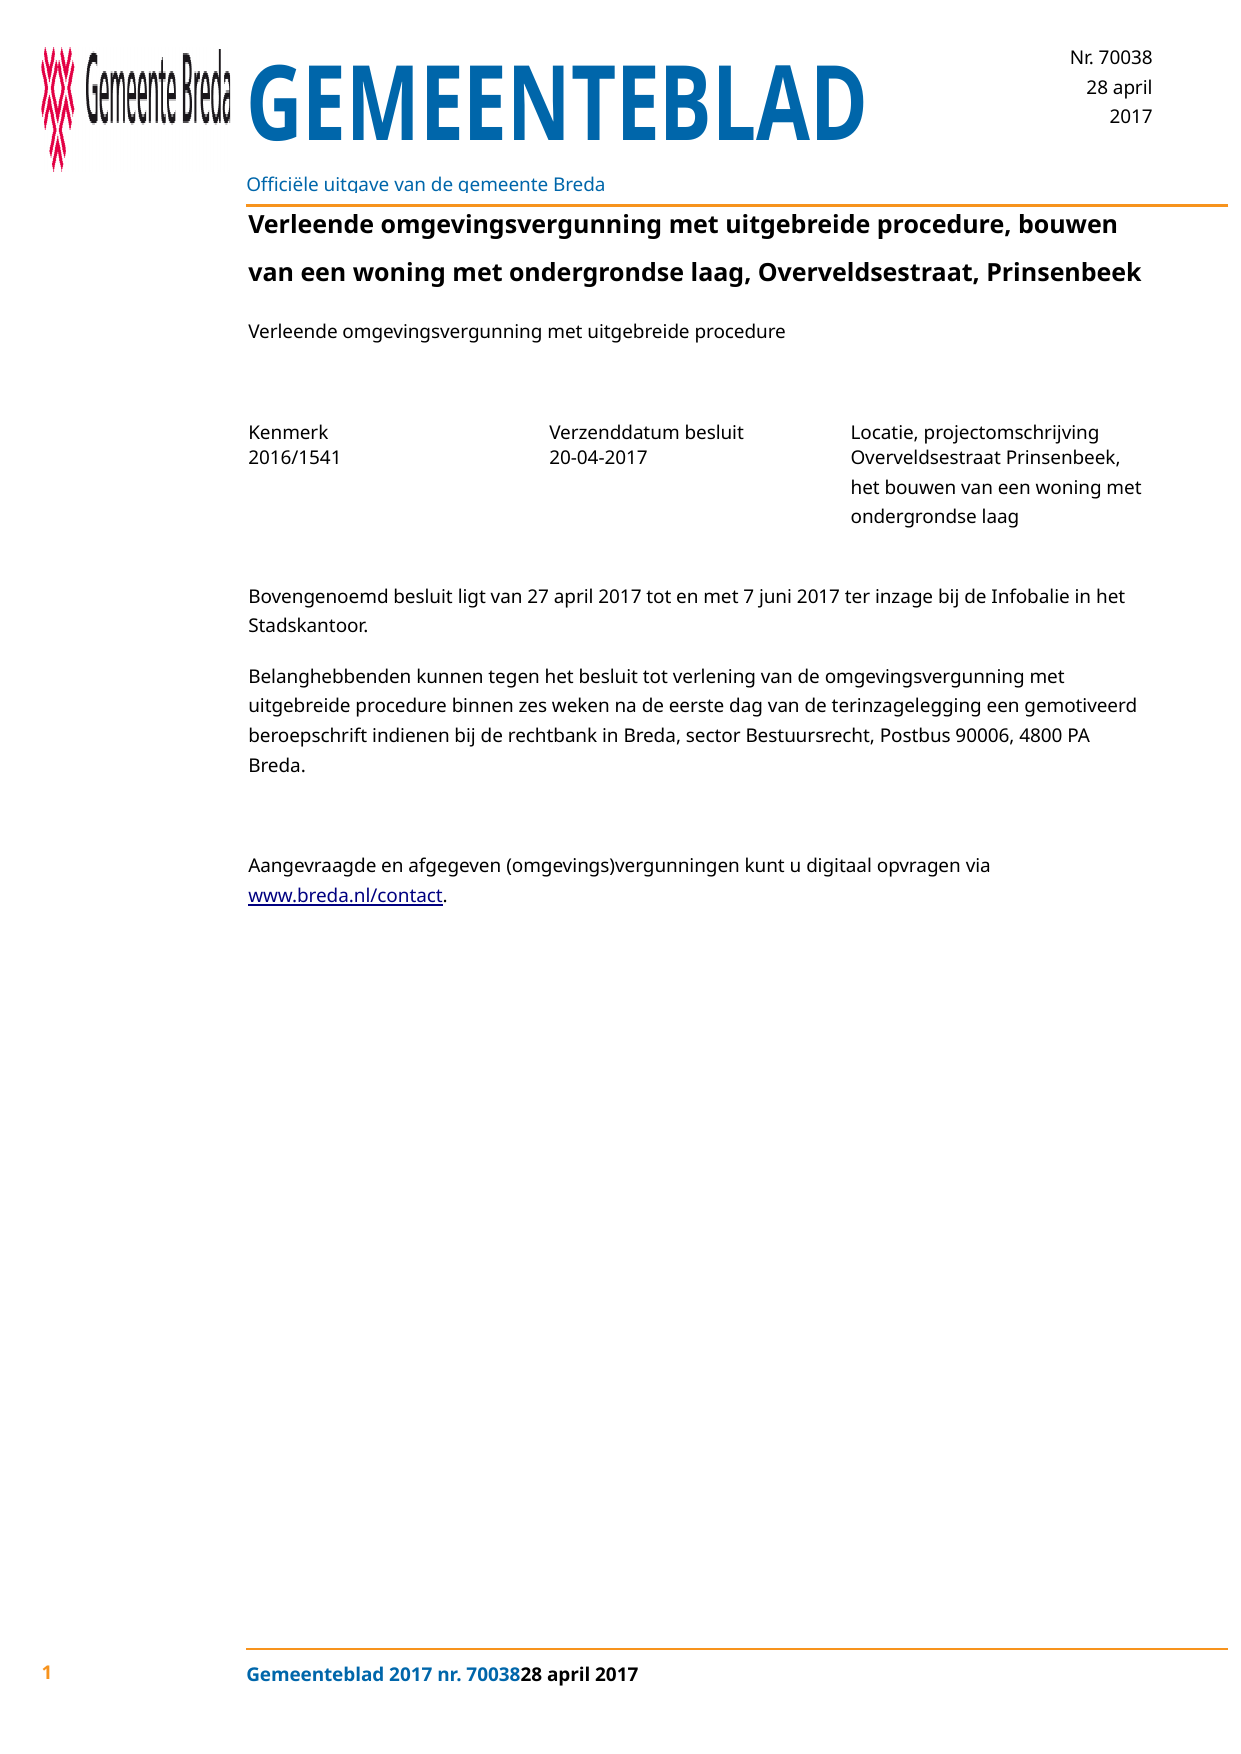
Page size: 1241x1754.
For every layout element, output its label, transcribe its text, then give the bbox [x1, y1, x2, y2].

table_header Verzenddatum besluit [549, 419, 850, 444]
text Verleende omgevingsvergunning met uitgebreide procedure [248, 318, 1152, 344]
text Bovengenoemd besluit ligt van 27 april 2017 tot en met 7 juni 2017 ter inzage bij de Infobalie in het Stadskantoor. [248, 583, 1152, 638]
text Verleende omgevingsvergunning met uitgebreide procedure, bouwen van een woning met ondergrondse laag, Overveldsestraat, Prinsenbeek [248, 207, 1152, 288]
table_cell 20-04-2017 [549, 445, 850, 529]
picture [41, 47, 231, 172]
text Aangevraagde en afgegeven (omgevings)vergunningen kunt u digitaal opvragen via www.breda.nl/contact. [248, 853, 1152, 908]
table_cell Overveldsestraat Prinsenbeek, het bouwen van een woning met ondergrondse laag [850, 445, 1152, 529]
text Belanghebbenden kunnen tegen het besluit tot verlening van de omgevingsvergunning met uitgebreide procedure binnen zes weken na de eerste dag van de terinzagelegging een gemotiveerd beroepschrift indienen bij de rechtbank in Breda, sector Bestuursrecht, Postbus 90006, 4800 PA Breda. [248, 663, 1152, 778]
table_cell 2016/1541 [248, 445, 549, 529]
table_header Kenmerk [248, 419, 549, 444]
table_header Locatie, projectomschrijving [850, 419, 1152, 444]
